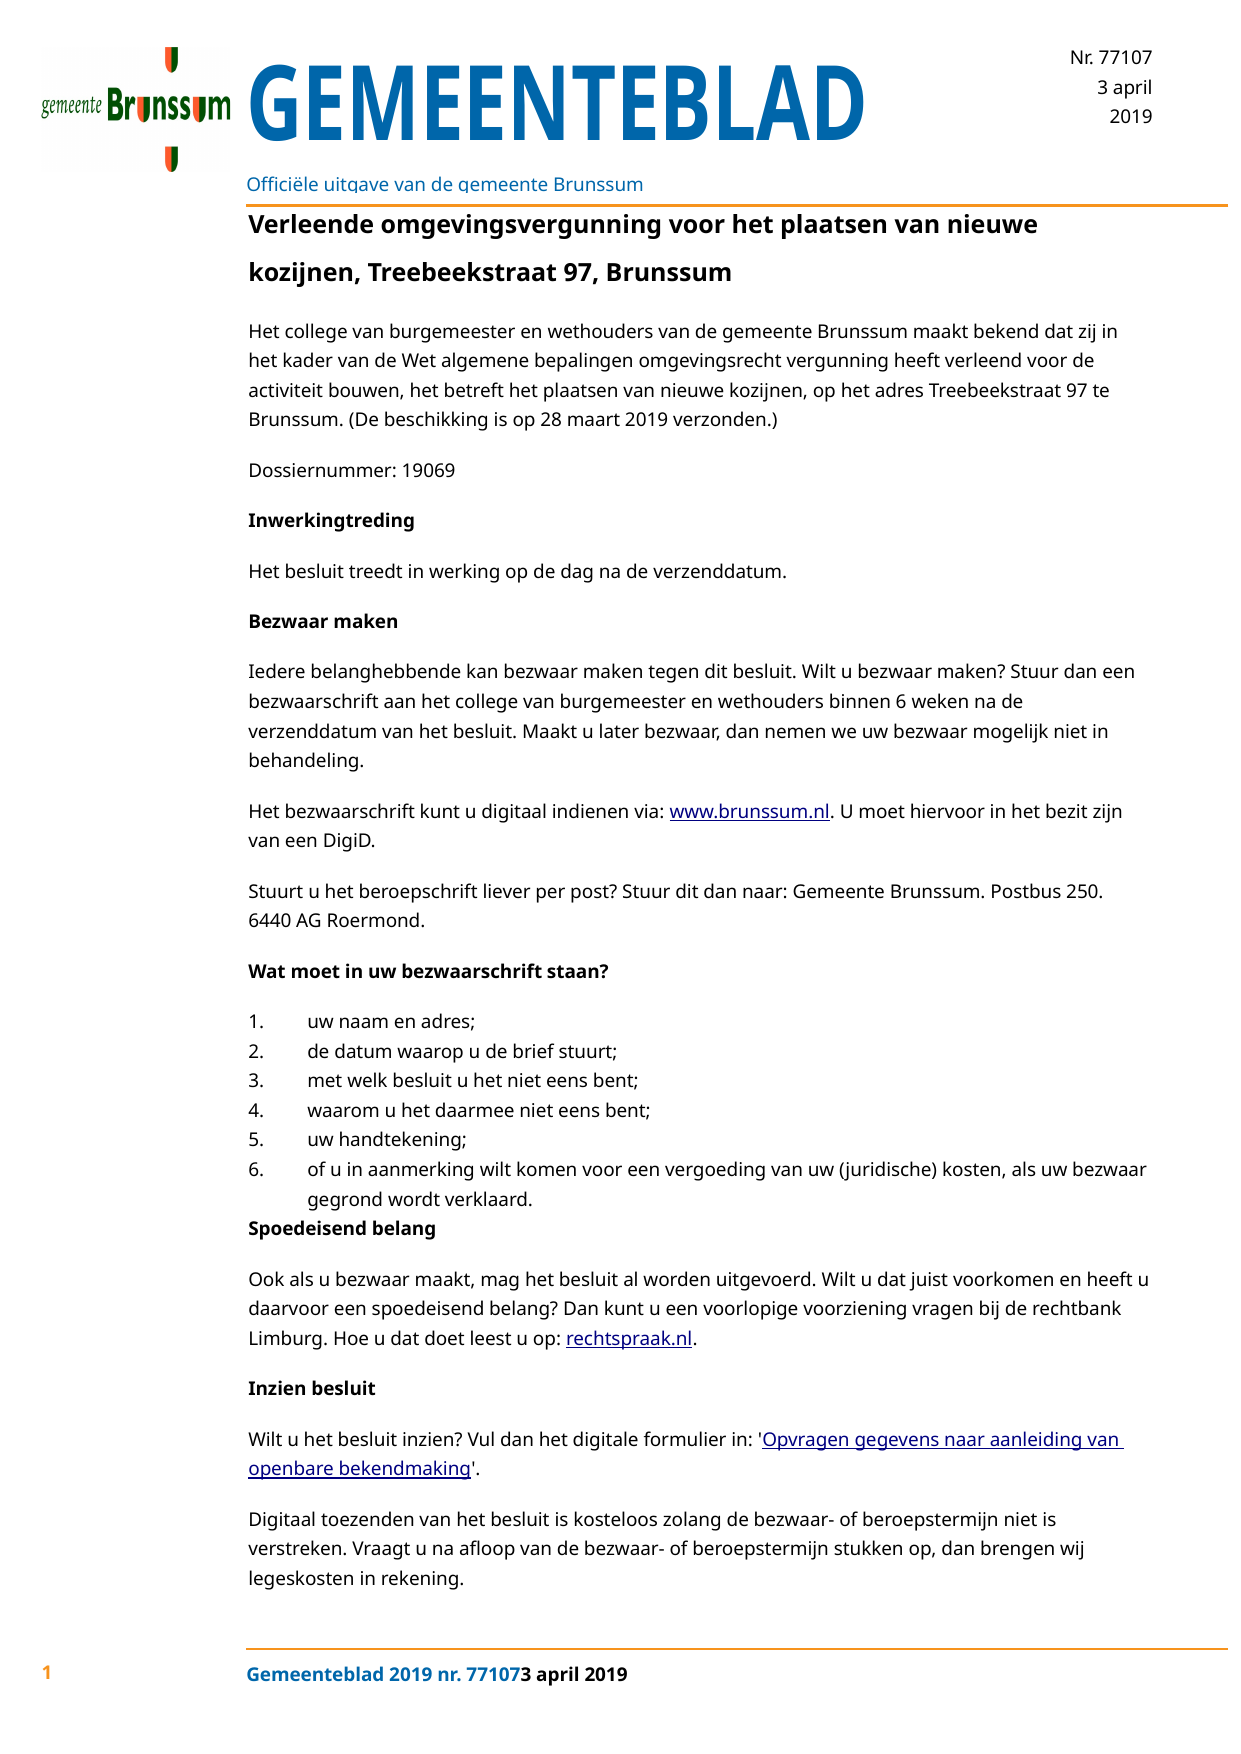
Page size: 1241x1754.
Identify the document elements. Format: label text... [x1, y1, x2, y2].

text Inwerkingtreding [248, 507, 1152, 533]
text Dossiernummer: 19069 [248, 457, 1152, 483]
list uw handtekening; [248, 1127, 1152, 1152]
text Stuurt u het beroepschrift liever per post? Stuur dit dan naar: Gemeente Brunssum. Postbus 250. 6440 AG Roermond. [248, 878, 1152, 933]
list met welk besluit u het niet eens bent; [248, 1067, 1152, 1093]
list de datum waarop u de brief stuurt; [248, 1038, 1152, 1064]
list uw naam en adres; [248, 1008, 1152, 1034]
text Spoedeisend belang [248, 1215, 1152, 1241]
text Verleende omgevingsvergunning voor het plaatsen van nieuwe kozijnen, Treebeekstraat 97, Brunssum [248, 207, 1152, 288]
text Inzien besluit [248, 1375, 1152, 1401]
text Iedere belanghebbende kan bezwaar maken tegen dit besluit. Wilt u bezwaar maken? Stuur dan een bezwaarschrift aan het college van burgemeester en wethouders binnen 6 weken na de verzenddatum van het besluit. Maakt u later bezwaar, dan nemen we uw bezwaar mogelijk niet in behandeling. [248, 659, 1152, 773]
text Het bezwaarschrift kunt u digitaal indienen via: www.brunssum.nl. U moet hiervoor in het bezit zijn van een DigiD. [248, 798, 1152, 853]
text Het besluit treedt in werking op de dag na de verzenddatum. [248, 558, 1152, 584]
text Ook als u bezwaar maakt, mag het besluit al worden uitgevoerd. Wilt u dat juist voorkomen en heeft u daarvoor een spoedeisend belang? Dan kunt u een voorlopige voorziening vragen bij de rechtbank Limburg. Hoe u dat doet leest u op: rechtspraak.nl. [248, 1266, 1152, 1351]
picture [41, 47, 231, 172]
text Digitaal toezenden van het besluit is kosteloos zolang de bezwaar- of beroepstermijn niet is verstreken. Vraagt u na afloop van de bezwaar- of beroepstermijn stukken op, dan brengen wij legeskosten in rekening. [248, 1506, 1152, 1591]
text Wilt u het besluit inzien? Vul dan het digitale formulier in: 'Opvragen gegevens naar aanleiding van openbare bekendmaking'. [248, 1426, 1152, 1481]
list of u in aanmerking wilt komen voor een vergoeding van uw (juridische) kosten, als uw bezwaar gegrond wordt verklaard. [248, 1156, 1152, 1212]
list waarom u het daarmee niet eens bent; [248, 1097, 1152, 1123]
text Het college van burgemeester en wethouders van de gemeente Brunssum maakt bekend dat zij in het kader van de Wet algemene bepalingen omgevingsrecht vergunning heeft verleend voor de activiteit bouwen, het betreft het plaatsen van nieuwe kozijnen, op het adres Treebeekstraat 97 te Brunssum. (De beschikking is op 28 maart 2019 verzonden.) [248, 318, 1152, 432]
text Bezwaar maken [248, 608, 1152, 634]
text Wat moet in uw bezwaarschrift staan? [248, 958, 1152, 984]
